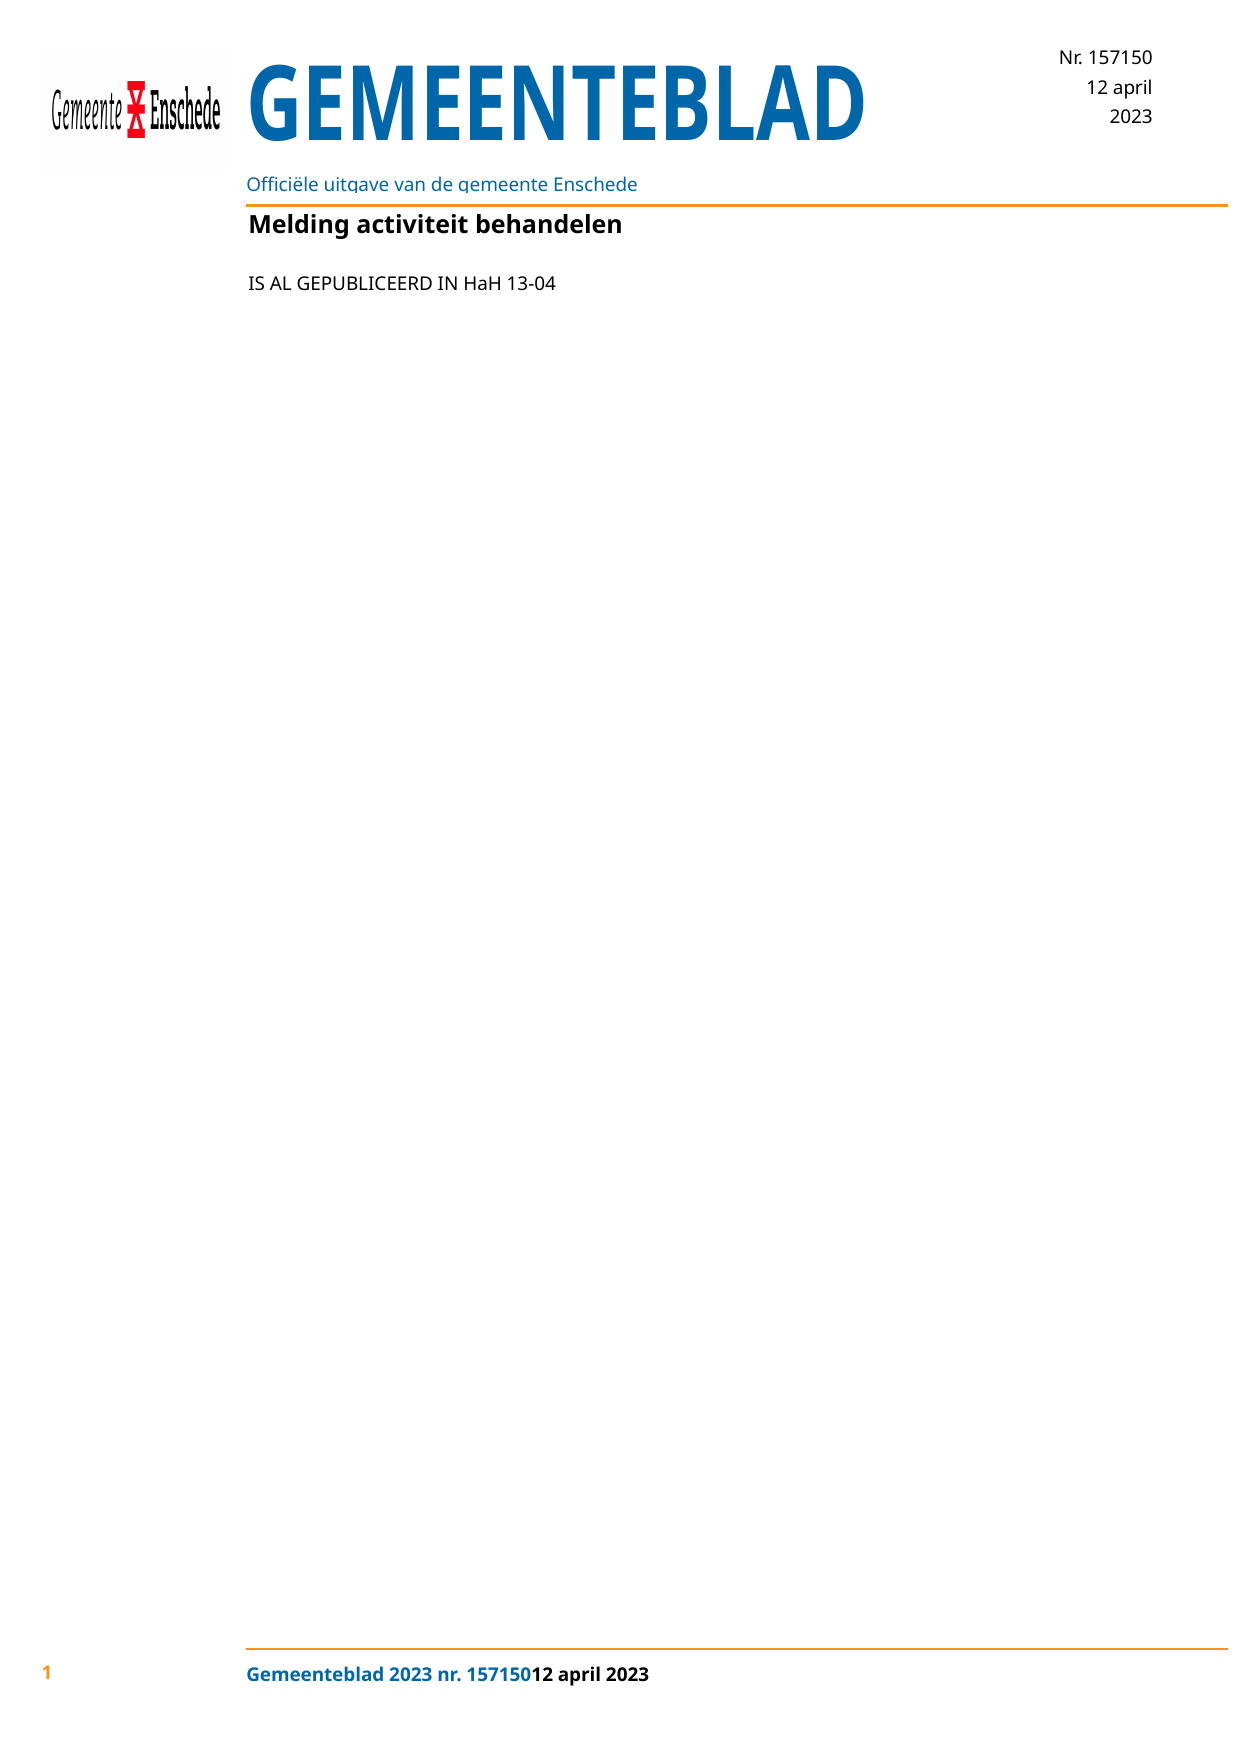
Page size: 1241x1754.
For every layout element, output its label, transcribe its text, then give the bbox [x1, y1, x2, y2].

text Melding activiteit behandelen [248, 207, 1152, 241]
picture [41, 47, 231, 172]
text IS AL GEPUBLICEERD IN HaH 13-04 [248, 270, 1152, 296]
